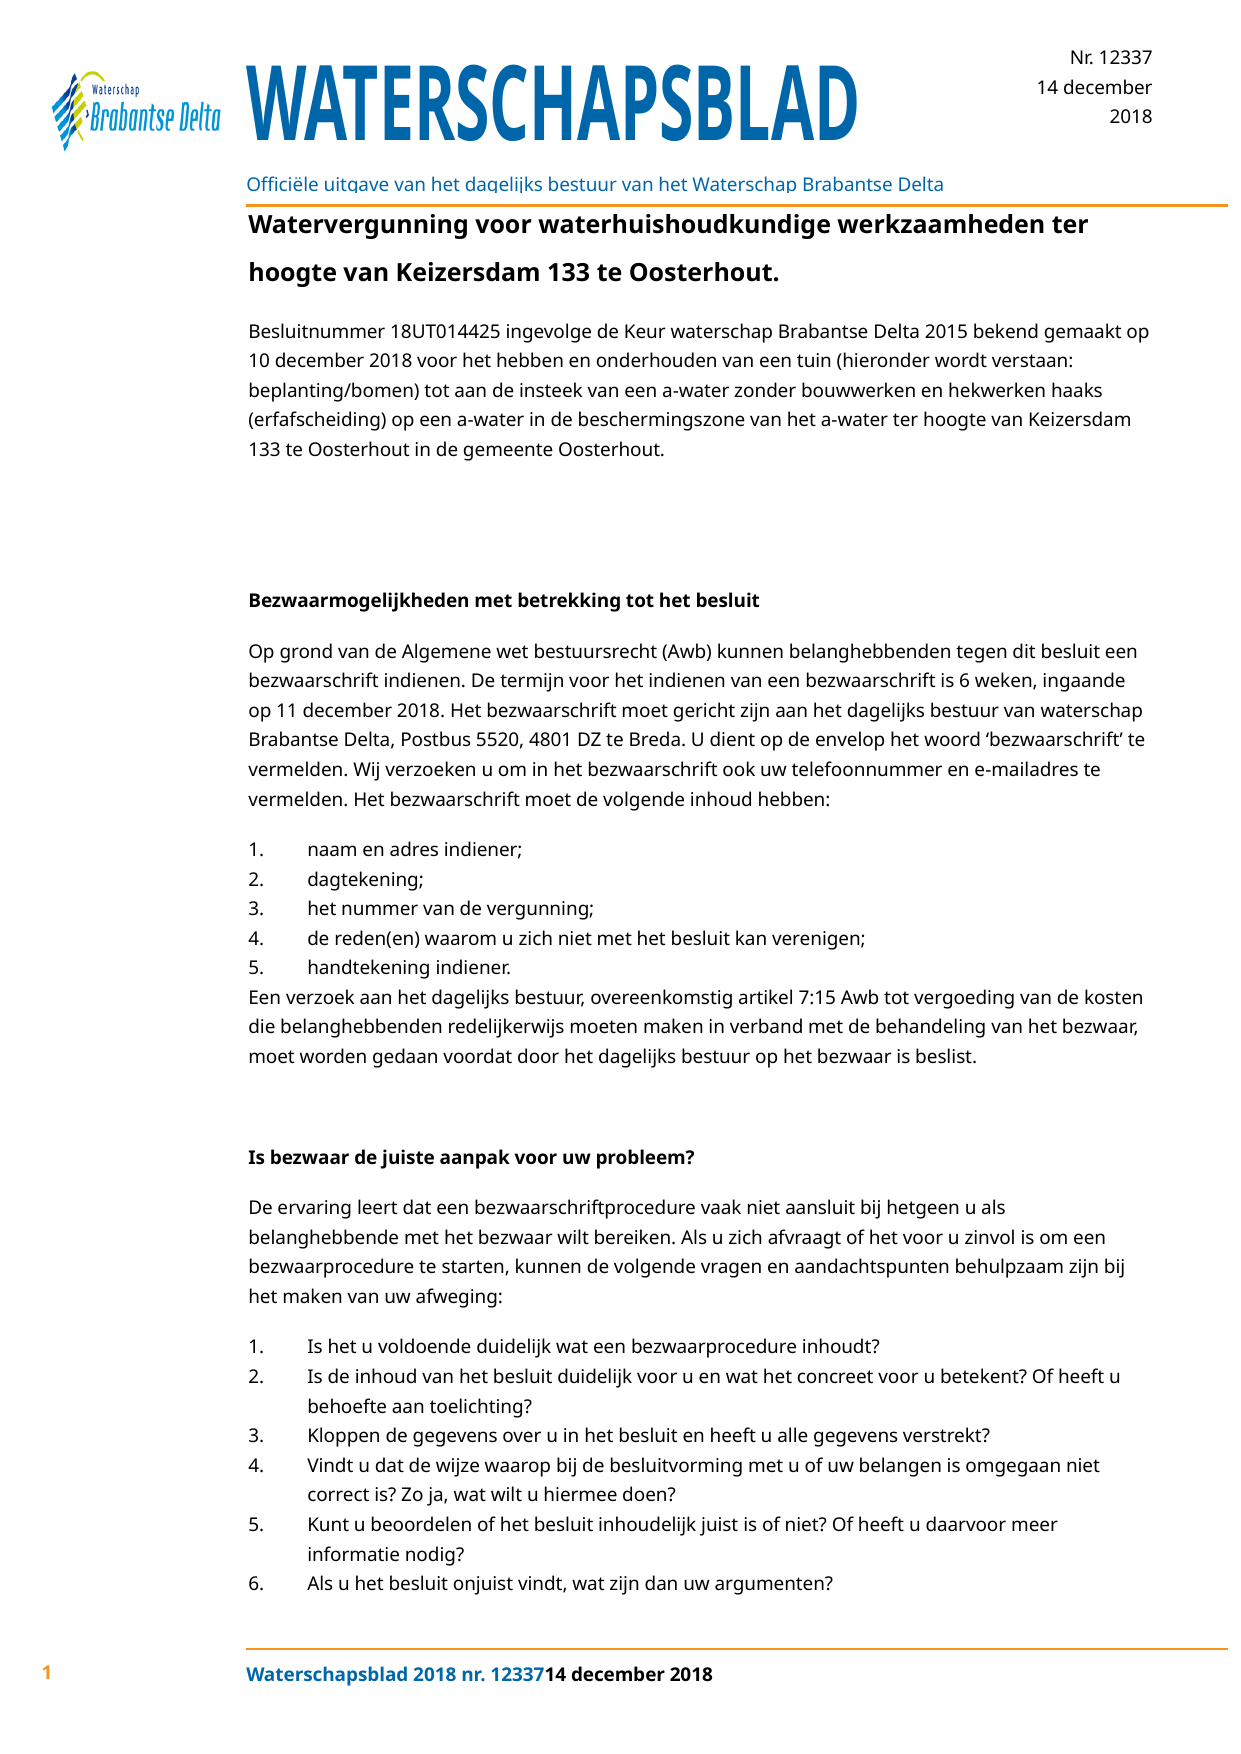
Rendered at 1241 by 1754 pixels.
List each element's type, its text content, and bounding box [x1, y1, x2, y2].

text De ervaring leert dat een bezwaarschriftprocedure vaak niet aansluit bij hetgeen u als belanghebbende met het bezwaar wilt bereiken. Als u zich afvraagt of het voor u zinvol is om een bezwaarprocedure te starten, kunnen de volgende vragen en aandachtspunten behulpzaam zijn bij het maken van uw afweging: [248, 1194, 1152, 1309]
text Een verzoek aan het dagelijks bestuur, overeenkomstig artikel 7:15 Awb tot vergoeding van de kosten die belanghebbenden redelijkerwijs moeten maken in verband met de behandeling van het bezwaar, moet worden gedaan voordat door het dagelijks bestuur op het bezwaar is beslist. [248, 984, 1152, 1069]
list Kloppen de gegevens over u in het besluit en heeft u alle gegevens verstrekt? [248, 1422, 1152, 1448]
list handtekening indiener. [248, 954, 1152, 980]
text Is bezwaar de juiste aanpak voor uw probleem? [248, 1144, 1152, 1170]
list Is de inhoud van het besluit duidelijk voor u en wat het concreet voor u betekent? Of heeft u behoefte aan toelichting? [248, 1363, 1152, 1419]
list Als u het besluit onjuist vindt, wat zijn dan uw argumenten? [248, 1570, 1152, 1596]
list naam en adres indiener; [248, 836, 1152, 862]
list de reden(en) waarom u zich niet met het besluit kan verenigen; [248, 925, 1152, 951]
text Watervergunning voor waterhuishoudkundige werkzaamheden ter hoogte van Keizersdam 133 te Oosterhout. [248, 207, 1152, 288]
list het nummer van de vergunning; [248, 895, 1152, 921]
text Op grond van de Algemene wet bestuursrecht (Awb) kunnen belanghebbenden tegen dit besluit een bezwaarschrift indienen. De termijn voor het indienen van een bezwaarschrift is 6 weken, ingaande op 11 december 2018. Het bezwaarschrift moet gericht zijn aan het dagelijks bestuur van waterschap Brabantse Delta, Postbus 5520, 4801 DZ te Breda. U dient op de envelop het woord ‘bezwaarschrift’ te vermelden. Wij verzoeken u om in het bezwaarschrift ook uw telefoonnummer en e‑mailadres te vermelden. Het bezwaarschrift moet de volgende inhoud hebben: [248, 638, 1152, 812]
list Kunt u beoordelen of het besluit inhoudelijk juist is of niet? Of heeft u daarvoor meer informatie nodig? [248, 1511, 1152, 1567]
text Bezwaarmogelijkheden met betrekking tot het besluit [248, 587, 1152, 613]
list Vindt u dat de wijze waarop bij de besluitvorming met u of uw belangen is omgegaan niet correct is? Zo ja, wat wilt u hiermee doen? [248, 1452, 1152, 1507]
list Is het u voldoende duidelijk wat een bezwaarprocedure inhoudt? [248, 1334, 1152, 1359]
picture [41, 47, 231, 172]
text Besluitnummer 18UT014425 ingevolge de Keur waterschap Brabantse Delta 2015 bekend gemaakt op 10 december 2018 voor het hebben en onderhouden van een tuin (hieronder wordt verstaan: beplanting/bomen) tot aan de insteek van een a-water zonder bouwwerken en hekwerken haaks (erfafscheiding) op een a-water in de beschermingszone van het a-water ter hoogte van Keizersdam 133 te Oosterhout in de gemeente Oosterhout. [248, 318, 1152, 462]
list dagtekening; [248, 866, 1152, 892]
